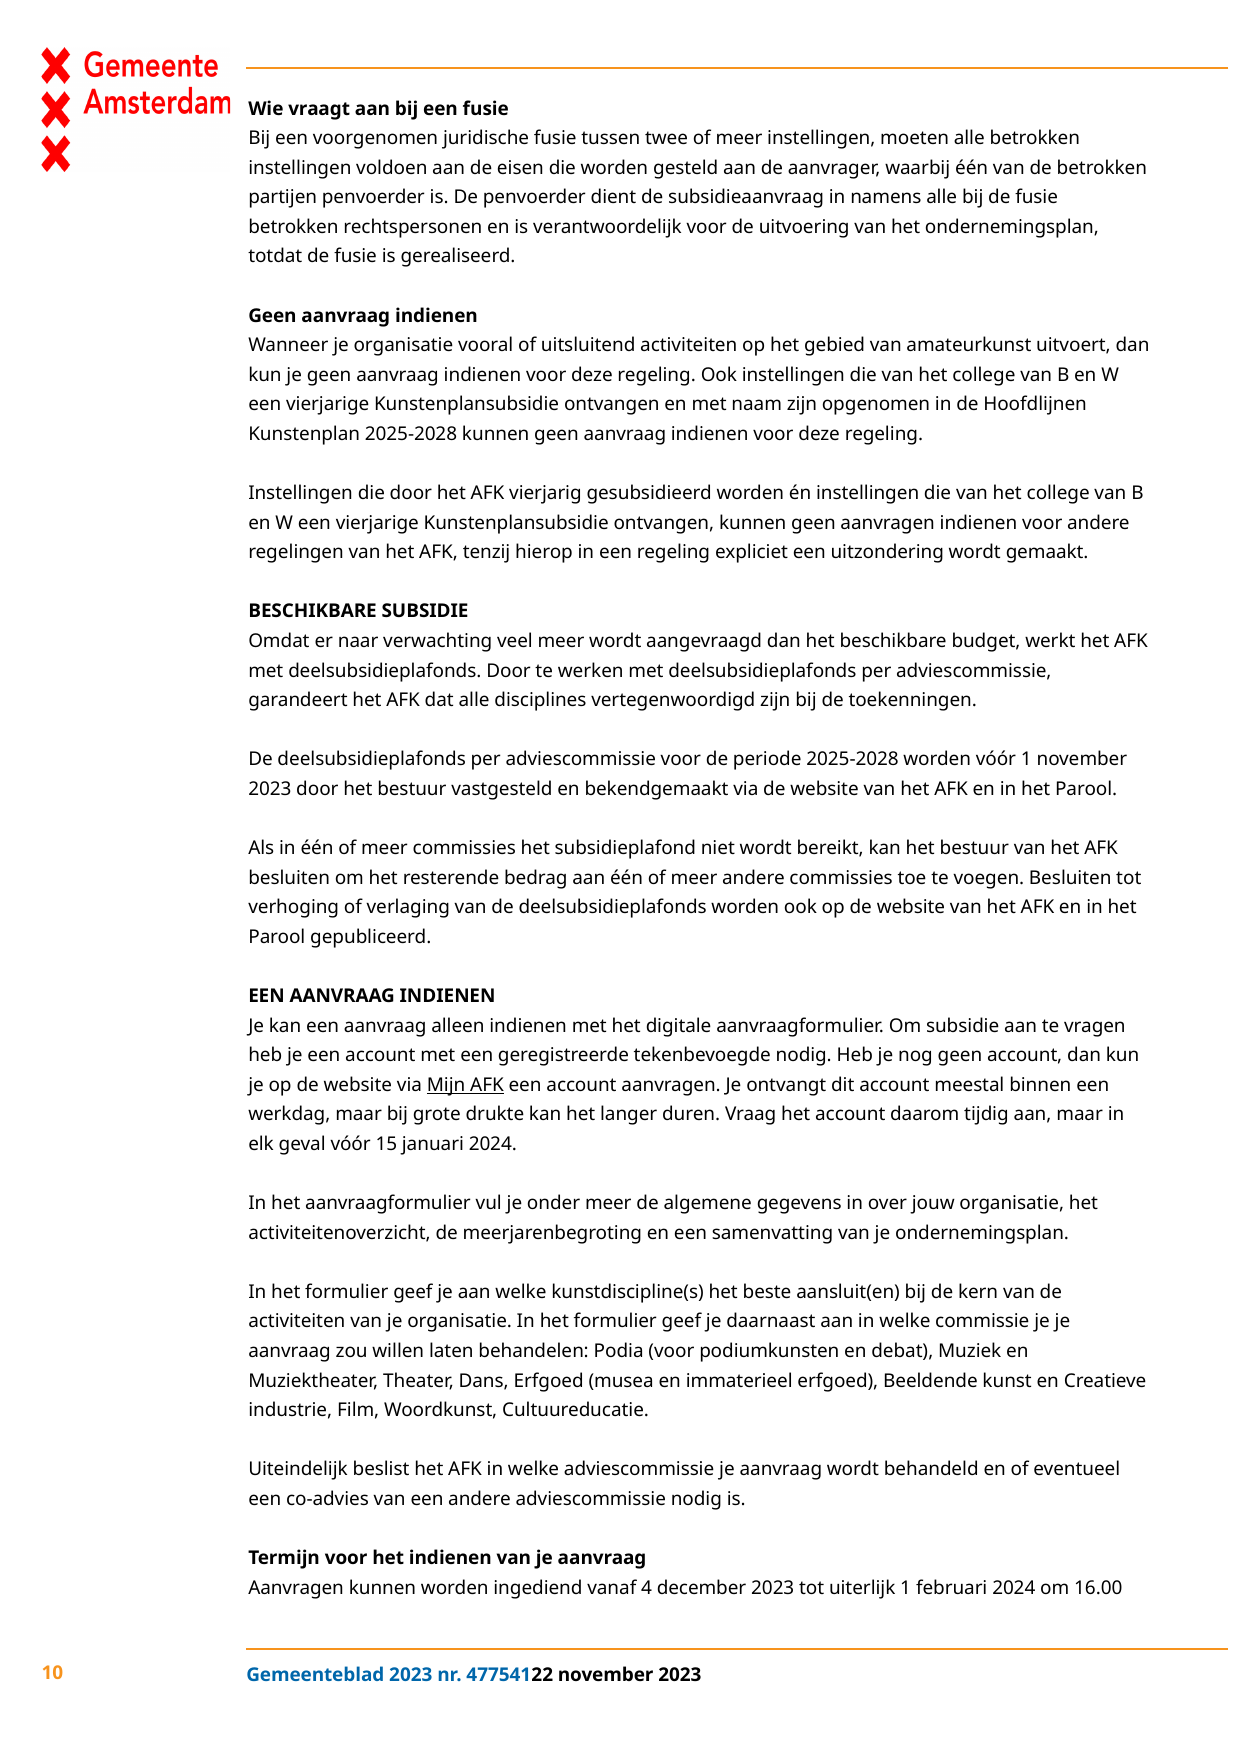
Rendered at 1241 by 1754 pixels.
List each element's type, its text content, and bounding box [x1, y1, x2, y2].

text In het formulier geef je aan welke kunstdiscipline(s) het beste aansluit(en) bij de kern van de activiteiten van je organisatie. In het formulier geef je daarnaast aan in welke commissie je je aanvraag zou willen laten behandelen: Podia (voor podiumkunsten en debat), Muziek en Muziektheater, Theater, Dans, Erfgoed (musea en immaterieel erfgoed), Beeldende kunst en Creatieve industrie, Film, Woordkunst, Cultuureducatie. [248, 1278, 1152, 1422]
text Je kan een aanvraag alleen indienen met het digitale aanvraagformulier. Om subsidie aan te vragen heb je een account met een geregistreerde tekenbevoegde nodig. Heb je nog geen account, dan kun je op de website via Mijn AFK een account aanvragen. Je ontvangt dit account meestal binnen een werkdag, maar bij grote drukte kan het langer duren. Vraag het account daarom tijdig aan, maar in elk geval vóór 15 januari 2024. [248, 1012, 1152, 1156]
picture [41, 47, 231, 172]
text BESCHIKBARE SUBSIDIE [248, 598, 1152, 623]
text Instellingen die door het AFK vierjarig gesubsidieerd worden én instellingen die van het college van B en W een vierjarige Kunstenplansubsidie ontvangen, kunnen geen aanvragen indienen voor andere regelingen van het AFK, tenzij hierop in een regeling expliciet een uitzondering wordt gemaakt. [248, 479, 1152, 564]
text Geen aanvraag indienen [248, 302, 1152, 328]
text In het aanvraagformulier vul je onder meer de algemene gegevens in over jouw organisatie, het activiteitenoverzicht, de meerjarenbegroting en een samenvatting van je ondernemingsplan. [248, 1189, 1152, 1245]
text Uiteindelijk beslist het AFK in welke adviescommissie je aanvraag wordt behandeld en of eventueel een co-advies van een andere adviescommissie nodig is. [248, 1456, 1152, 1511]
text Aanvragen kunnen worden ingediend vanaf 4 december 2023 tot uiterlijk 1 februari 2024 om 16.00 [248, 1574, 1152, 1600]
text Bij een voorgenomen juridische fusie tussen twee of meer instellingen, moeten alle betrokken instellingen voldoen aan de eisen die worden gesteld aan de aanvrager, waarbij één van de betrokken partijen penvoerder is. De penvoerder dient de subsidieaanvraag in namens alle bij de fusie betrokken rechtspersonen en is verantwoordelijk voor de uitvoering van het ondernemingsplan, totdat de fusie is gerealiseerd. [248, 124, 1152, 268]
text Wie vraagt aan bij een fusie [248, 95, 1152, 121]
text Termijn voor het indienen van je aanvraag [248, 1544, 1152, 1570]
text Wanneer je organisatie vooral of uitsluitend activiteiten op het gebied van amateurkunst uitvoert, dan kun je geen aanvraag indienen voor deze regeling. Ook instellingen die van het college van B en W een vierjarige Kunstenplansubsidie ontvangen en met naam zijn opgenomen in de Hoofdlijnen Kunstenplan 2025-2028 kunnen geen aanvraag indienen voor deze regeling. [248, 331, 1152, 446]
text Omdat er naar verwachting veel meer wordt aangevraagd dan het beschikbare budget, werkt het AFK met deelsubsidieplafonds. Door te werken met deelsubsidieplafonds per adviescommissie, garandeert het AFK dat alle disciplines vertegenwoordigd zijn bij de toekenningen. [248, 627, 1152, 712]
text De deelsubsidieplafonds per adviescommissie voor de periode 2025-2028 worden vóór 1 november 2023 door het bestuur vastgesteld en bekendgemaakt via de website van het AFK en in het Parool. [248, 746, 1152, 801]
text EEN AANVRAAG INDIENEN [248, 982, 1152, 1008]
text Als in één of meer commissies het subsidieplafond niet wordt bereikt, kan het bestuur van het AFK besluiten om het resterende bedrag aan één of meer andere commissies toe te voegen. Besluiten tot verhoging of verlaging van de deelsubsidieplafonds worden ook op de website van het AFK en in het Parool gepubliceerd. [248, 834, 1152, 949]
